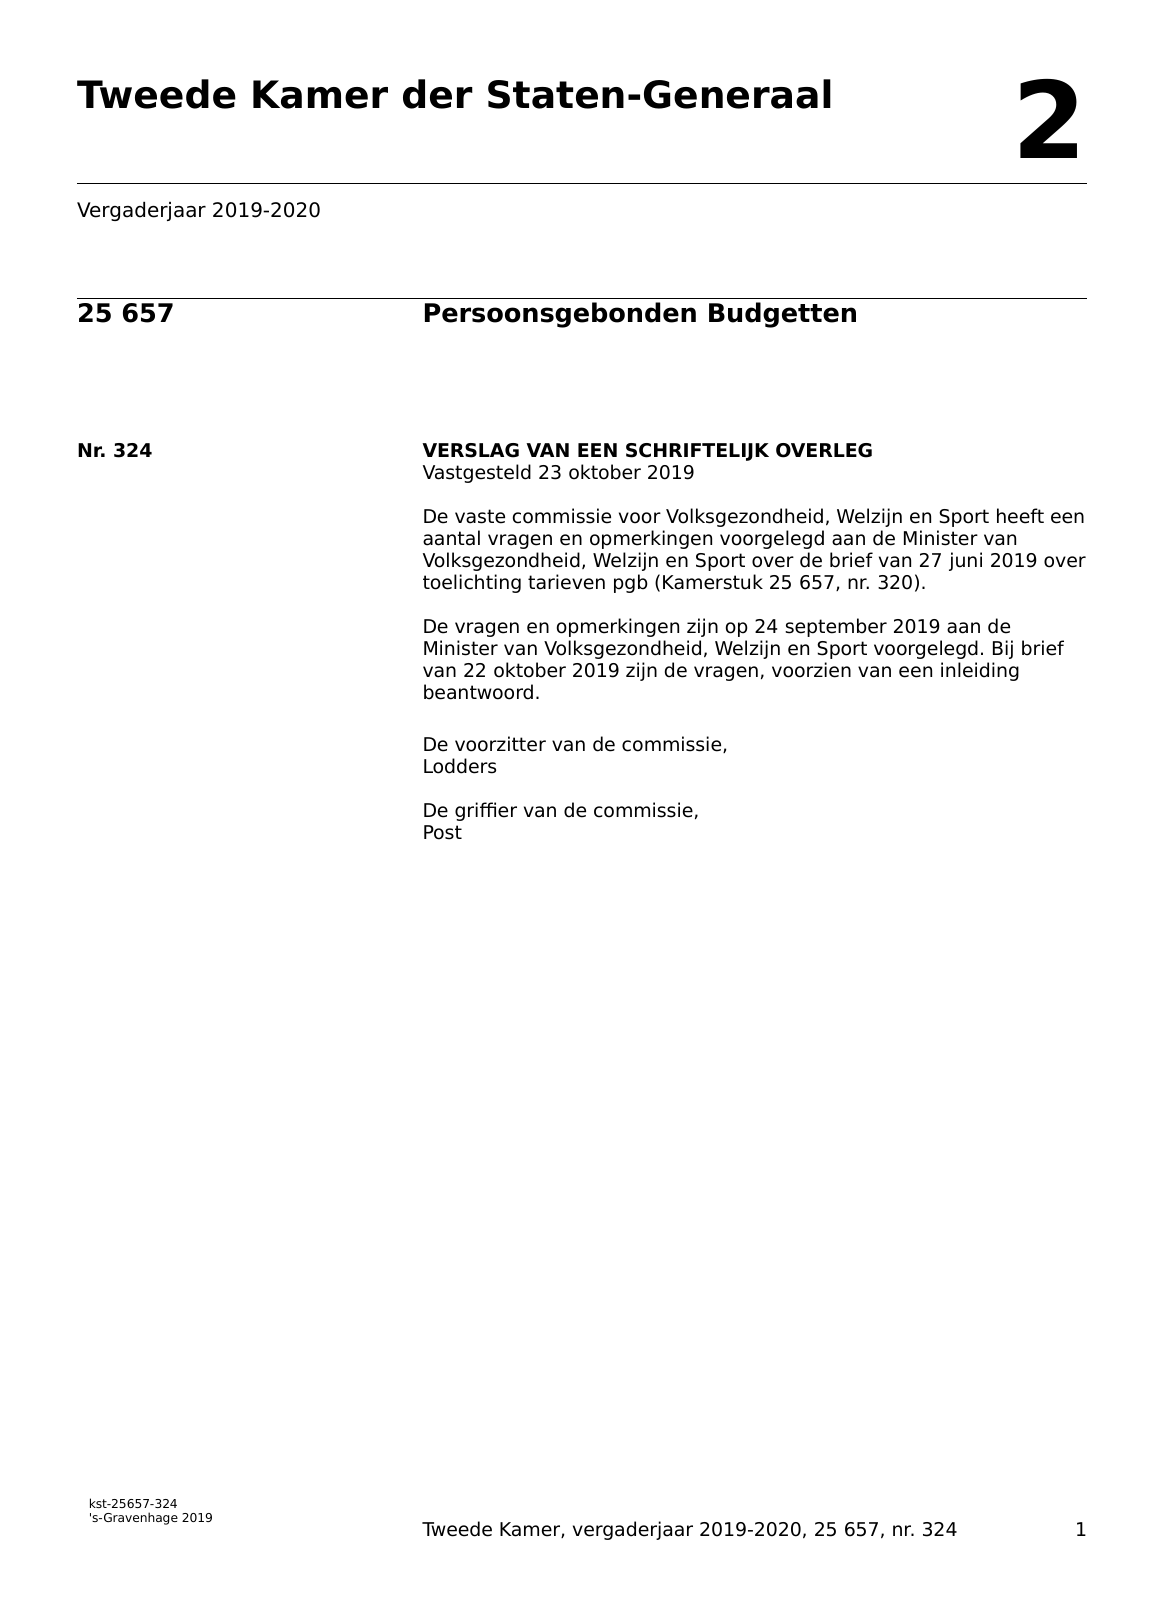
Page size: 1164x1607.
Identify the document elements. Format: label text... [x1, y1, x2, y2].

table_cell Vergaderjaar 2019-2020 [77, 184, 1087, 298]
text De voorzitter van de commissie, Lodders [422, 734, 1087, 778]
text Vastgesteld 23 oktober 2019 [422, 462, 1087, 484]
text De vragen en opmerkingen zijn op 24 september 2019 aan de Minister van Volksgezondheid, Welzijn en Sport voorgelegd. Bij brief van 22 oktober 2019 zijn de vragen, voorzien van een inleiding beantwoord. [422, 616, 1087, 704]
text kst-25657-324 [88, 1497, 323, 1511]
subtitle 25 657 Persoonsgebonden Budgetten [77, 299, 1087, 329]
table_header Tweede Kamer der Staten-Generaal [77, 59, 886, 183]
text 's-Gravenhage 2019 [88, 1511, 323, 1525]
text De vaste commissie voor Volksgezondheid, Welzijn en Sport heeft een aantal vragen en opmerkingen voorgelegd aan de Minister van Volksgezondheid, Welzijn en Sport over de brief van 27 juni 2019 over toelichting tarieven pgb (Kamerstuk 25 657, nr. 320). [422, 506, 1087, 594]
table_header 2 [886, 59, 1087, 183]
subtitle Nr. 324 VERSLAG VAN EEN SCHRIFTELIJK OVERLEG [77, 440, 1087, 462]
text De griffier van de commissie, Post [422, 800, 1087, 844]
